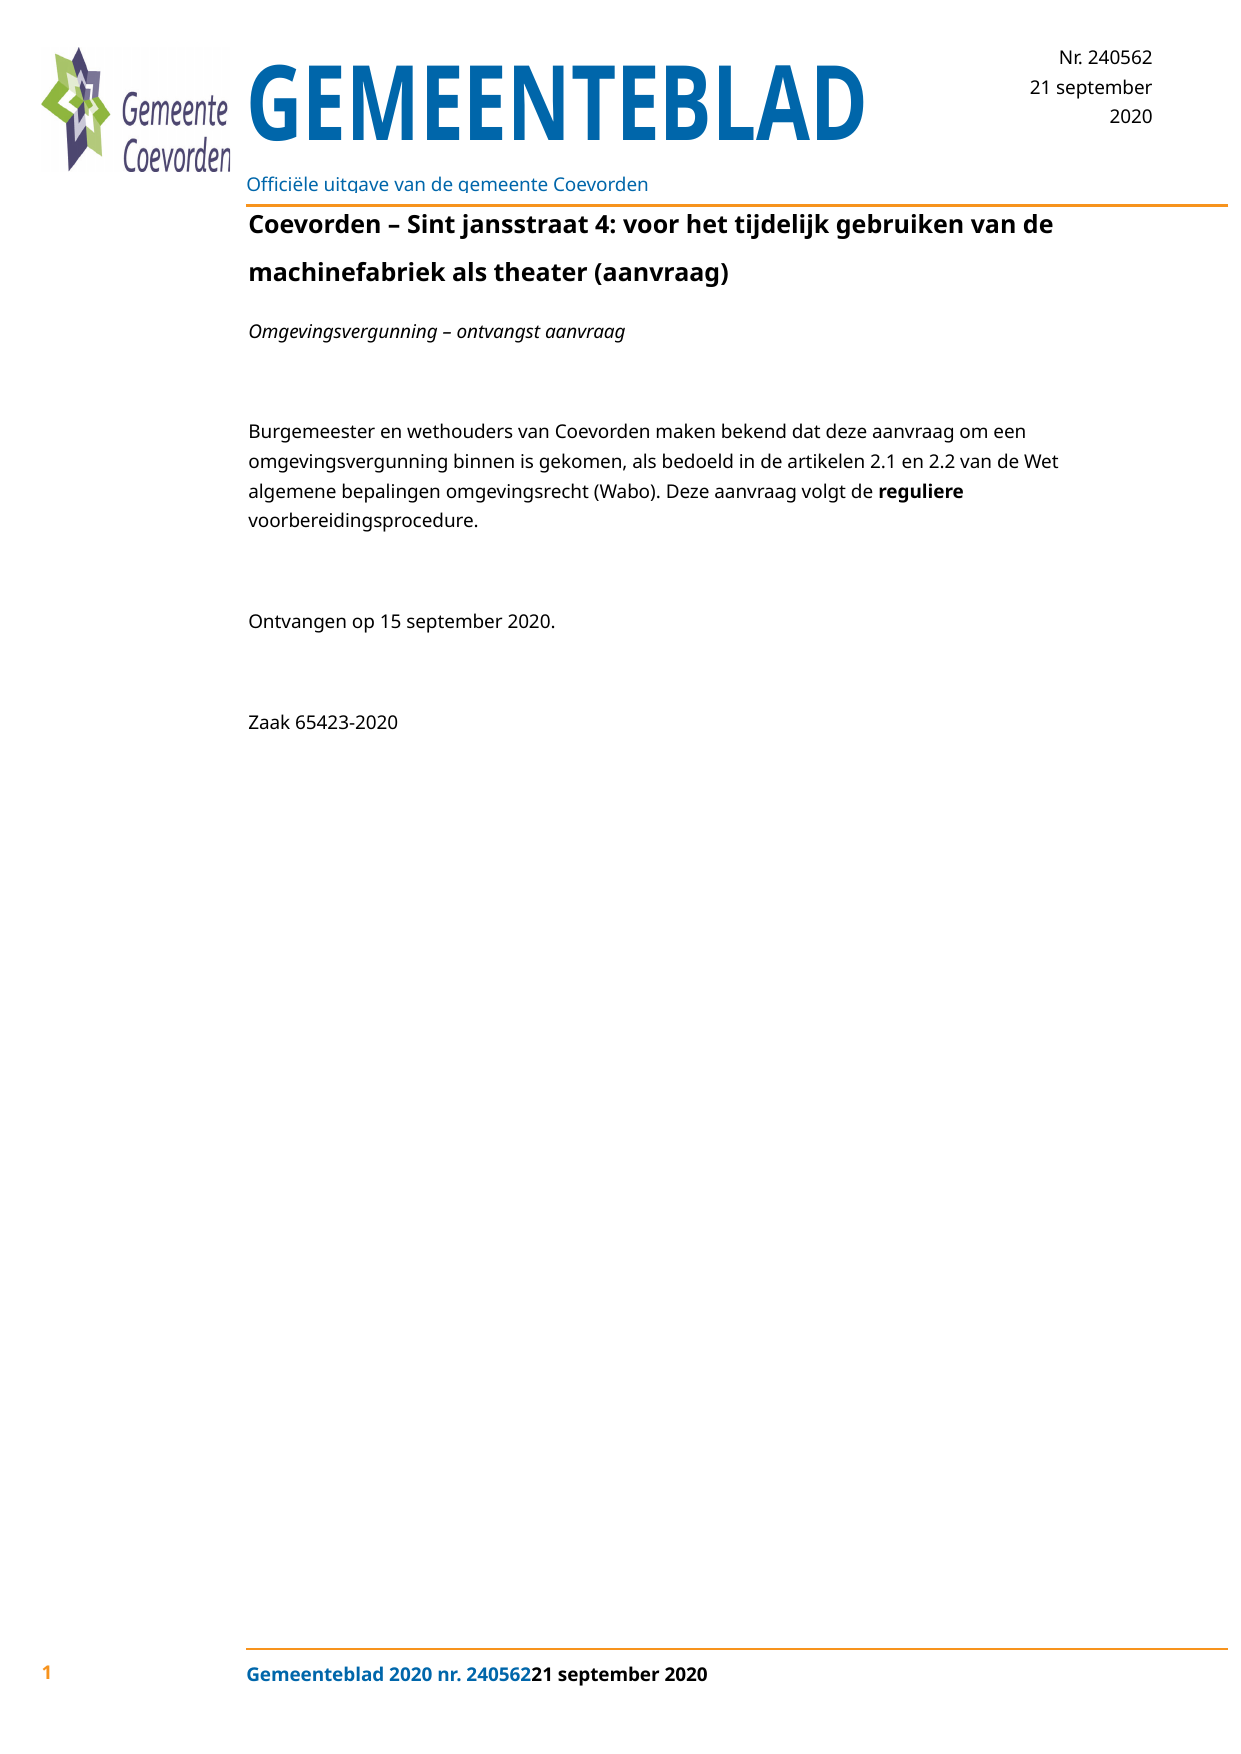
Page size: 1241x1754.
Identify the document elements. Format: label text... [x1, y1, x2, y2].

text Coevorden – Sint jansstraat 4: voor het tijdelijk gebruiken van de machinefabriek als theater (aanvraag) [248, 207, 1152, 288]
text Ontvangen op 15 september 2020. [248, 608, 1152, 634]
picture [41, 47, 231, 172]
text Burgemeester en wethouders van Coevorden maken bekend dat deze aanvraag om een omgevingsvergunning binnen is gekomen, als bedoeld in de artikelen 2.1 en 2.2 van de Wet algemene bepalingen omgevingsrecht (Wabo). Deze aanvraag volgt de reguliere voorbereidingsprocedure. [248, 419, 1152, 533]
text Omgevingsvergunning – ontvangst aanvraag [248, 318, 1152, 344]
text Zaak 65423-2020 [248, 709, 1152, 735]
